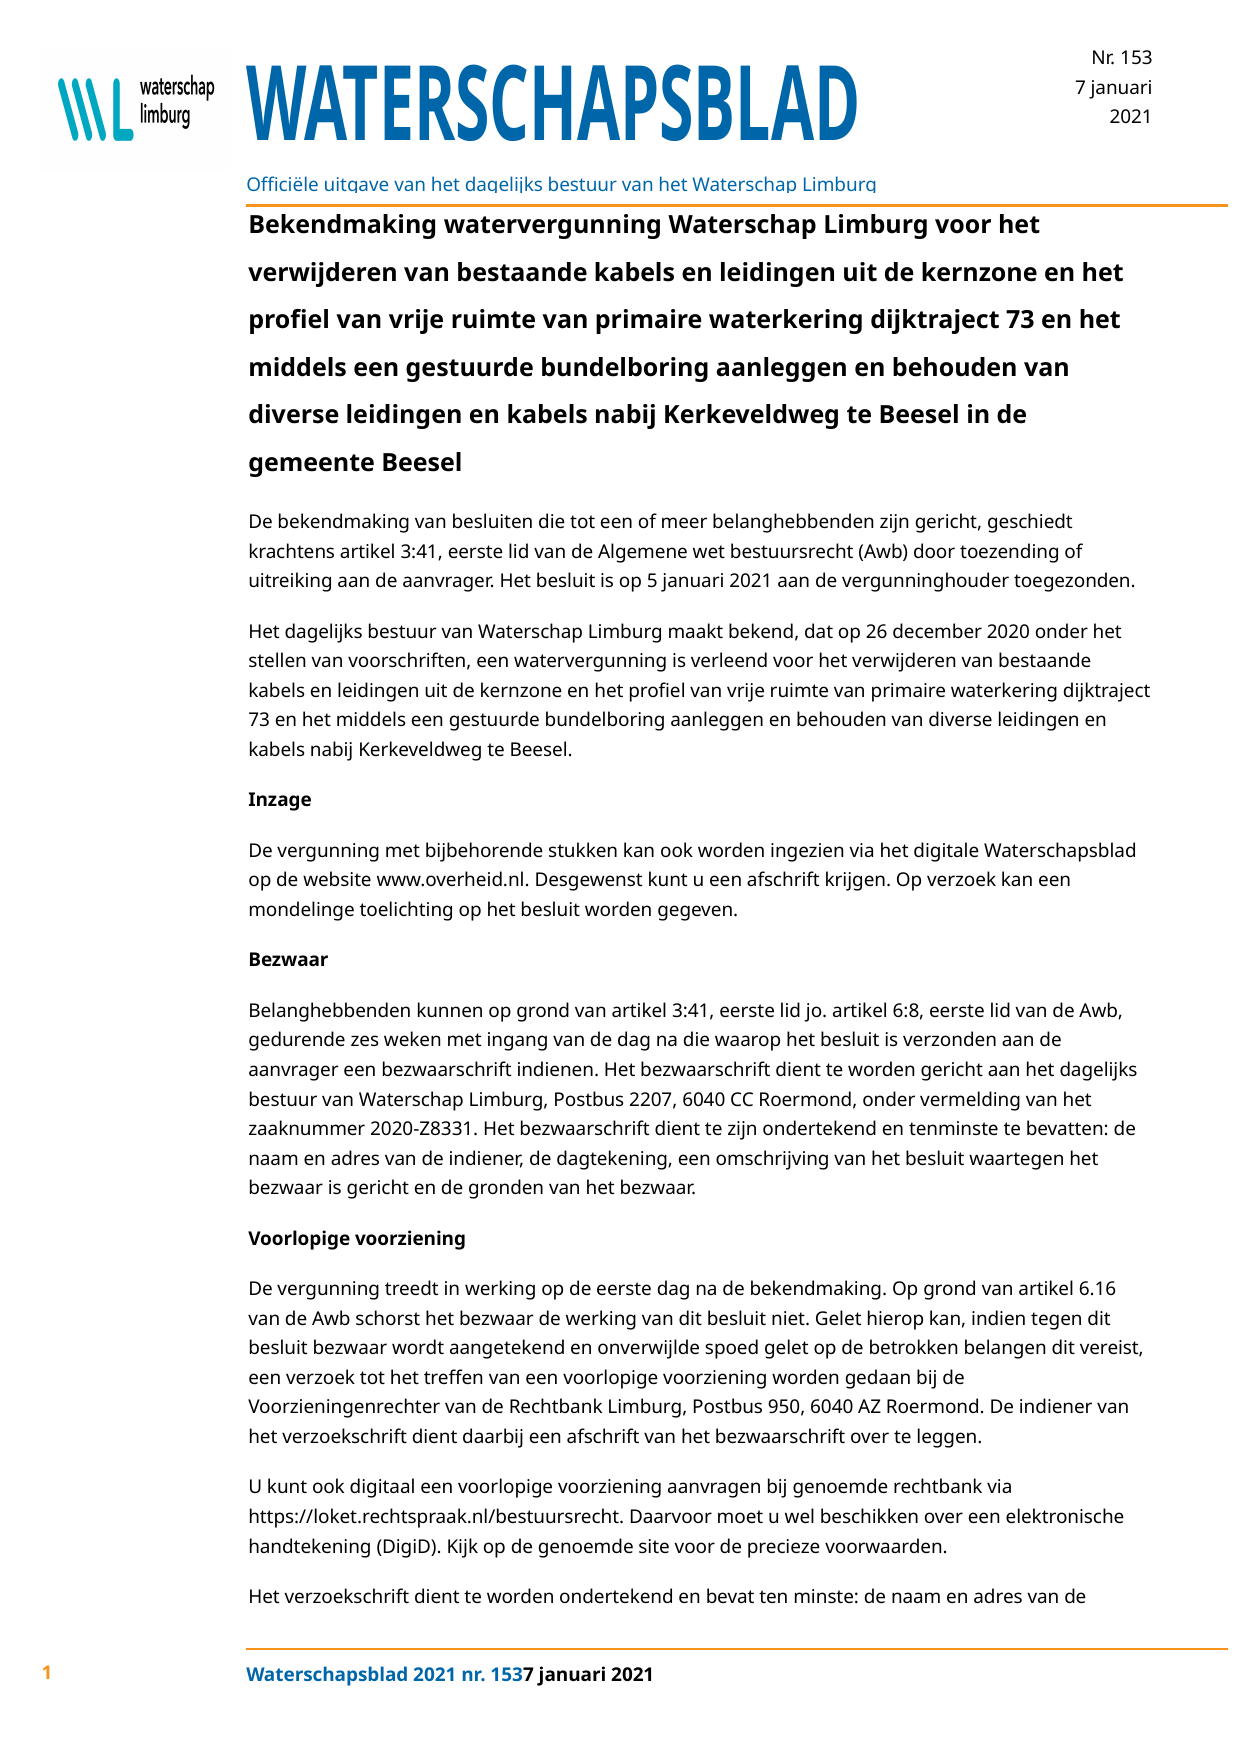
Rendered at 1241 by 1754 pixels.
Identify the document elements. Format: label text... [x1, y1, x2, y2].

text De vergunning met bijbehorende stukken kan ook worden ingezien via het digitale Waterschapsblad op de website www.overheid.nl. Desgewenst kunt u een afschrift krijgen. Op verzoek kan een mondelinge toelichting op het besluit worden gegeven. [248, 837, 1152, 922]
text Het dagelijks bestuur van Waterschap Limburg maakt bekend, dat op 26 december 2020 onder het stellen van voorschriften, een watervergunning is verleend voor het verwijderen van bestaande kabels en leidingen uit de kernzone en het profiel van vrije ruimte van primaire waterkering dijktraject 73 en het middels een gestuurde bundelboring aanleggen en behouden van diverse leidingen en kabels nabij Kerkeveldweg te Beesel. [248, 618, 1152, 762]
text U kunt ook digitaal een voorlopige voorziening aanvragen bij genoemde rechtbank via https://loket.rechtspraak.nl/bestuursrecht. Daarvoor moet u wel beschikken over een elektronische handtekening (DigiD). Kijk op de genoemde site voor de precieze voorwaarden. [248, 1474, 1152, 1559]
text De vergunning treedt in werking op de eerste dag na de bekendmaking. Op grond van artikel 6.16 van de Awb schorst het bezwaar de werking van dit besluit niet. Gelet hierop kan, indien tegen dit besluit bezwaar wordt aangetekend en onverwijlde spoed gelet op de betrokken belangen dit vereist, een verzoek tot het treffen van een voorlopige voorziening worden gedaan bij de Voorzieningenrechter van de Rechtbank Limburg, Postbus 950, 6040 AZ Roermond. De indiener van het verzoekschrift dient daarbij een afschrift van het bezwaarschrift over te leggen. [248, 1275, 1152, 1449]
text Voorlopige voorziening [248, 1225, 1152, 1251]
text De bekendmaking van besluiten die tot een of meer belanghebbenden zijn gericht, geschiedt krachtens artikel 3:41, eerste lid van de Algemene wet bestuursrecht (Awb) door toezending of uitreiking aan de aanvrager. Het besluit is op 5 januari 2021 aan de vergunninghouder toegezonden. [248, 508, 1152, 593]
text Inzage [248, 787, 1152, 812]
text Belanghebbenden kunnen op grond van artikel 3:41, eerste lid jo. artikel 6:8, eerste lid van de Awb, gedurende zes weken met ingang van de dag na die waarop het besluit is verzonden aan de aanvrager een bezwaarschrift indienen. Het bezwaarschrift dient te worden gericht aan het dagelijks bestuur van Waterschap Limburg, Postbus 2207, 6040 CC Roermond, onder vermelding van het zaaknummer 2020-Z8331. Het bezwaarschrift dient te zijn ondertekend en tenminste te bevatten: de naam en adres van de indiener, de dagtekening, een omschrijving van het besluit waartegen het bezwaar is gericht en de gronden van het bezwaar. [248, 997, 1152, 1200]
text Bekendmaking watervergunning Waterschap Limburg voor het verwijderen van bestaande kabels en leidingen uit de kernzone en het profiel van vrije ruimte van primaire waterkering dijktraject 73 en het middels een gestuurde bundelboring aanleggen en behouden van diverse leidingen en kabels nabij Kerkeveldweg te Beesel in de gemeente Beesel [248, 207, 1152, 479]
picture [41, 47, 231, 172]
text Bezwaar [248, 947, 1152, 972]
text Het verzoekschrift dient te worden ondertekend en bevat ten minste: de naam en adres van de [248, 1583, 1152, 1609]
